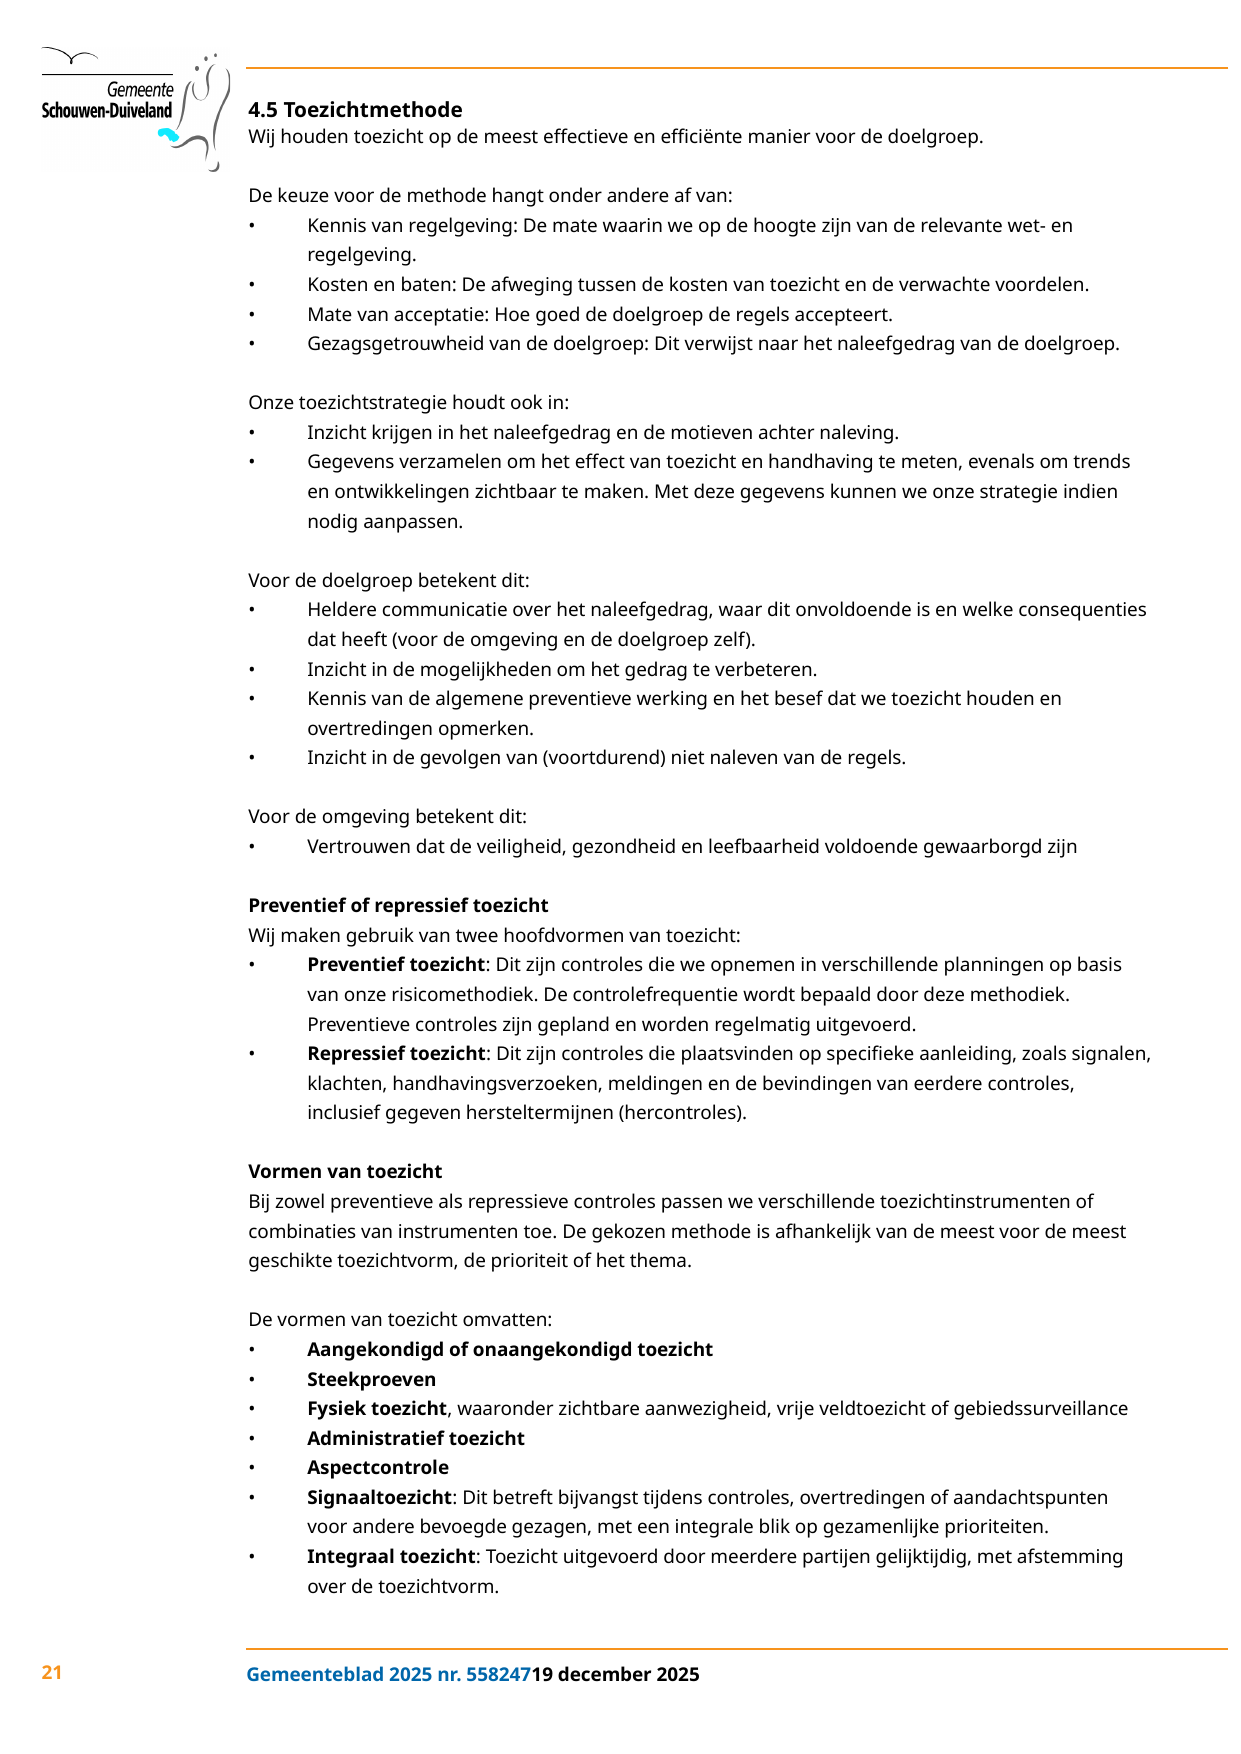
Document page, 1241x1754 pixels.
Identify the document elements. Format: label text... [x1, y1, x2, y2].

picture [41, 47, 231, 172]
list Signaaltoezicht: Dit betreft bijvangst tijdens controles, overtredingen of aandachtspunten voor andere bevoegde gezagen, met een integrale blik op gezamenlijke prioriteiten. [248, 1484, 1152, 1539]
list Inzicht krijgen in het naleefgedrag en de motieven achter naleving. [248, 419, 1152, 445]
list Kennis van de algemene preventieve werking en het besef dat we toezicht houden en overtredingen opmerken. [248, 685, 1152, 741]
list Inzicht in de gevolgen van (voortdurend) niet naleven van de regels. [248, 744, 1152, 770]
text 4.5 Toezichtmethode [248, 95, 1152, 123]
text Vormen van toezicht [248, 1159, 1152, 1184]
list Aangekondigd of onaangekondigd toezicht [248, 1336, 1152, 1362]
text Preventief of repressief toezicht [248, 892, 1152, 918]
list Administratief toezicht [248, 1425, 1152, 1451]
text De vormen van toezicht omvatten: [248, 1307, 1152, 1332]
list Mate van acceptatie: Hoe goed de doelgroep de regels accepteert. [248, 301, 1152, 326]
list Integraal toezicht: Toezicht uitgevoerd door meerdere partijen gelijktijdig, met afstemming over de toezichtvorm. [248, 1543, 1152, 1598]
list Inzicht in de mogelijkheden om het gedrag te verbeteren. [248, 656, 1152, 681]
text Onze toezichtstrategie houdt ook in: [248, 389, 1152, 415]
list Aspectcontrole [248, 1454, 1152, 1480]
list Gezagsgetrouwheid van de doelgroep: Dit verwijst naar het naleefgedrag van de doelgroep. [248, 330, 1152, 356]
list Fysiek toezicht, waaronder zichtbare aanwezigheid, vrije veldtoezicht of gebiedssurveillance [248, 1395, 1152, 1421]
list Gegevens verzamelen om het effect van toezicht en handhaving te meten, evenals om trends en ontwikkelingen zichtbaar te maken. Met deze gegevens kunnen we onze strategie indien nodig aanpassen. [248, 449, 1152, 533]
list Repressief toezicht: Dit zijn controles die plaatsvinden op specifieke aanleiding, zoals signalen, klachten, handhavingsverzoeken, meldingen en de bevindingen van eerdere controles, inclusief gegeven hersteltermijnen (hercontroles). [248, 1040, 1152, 1125]
text Bij zowel preventieve als repressieve controles passen we verschillende toezichtinstrumenten of combinaties van instrumenten toe. De gekozen methode is afhankelijk van de meest voor de meest geschikte toezichtvorm, de prioriteit of het thema. [248, 1188, 1152, 1273]
list Heldere communicatie over het naleefgedrag, waar dit onvoldoende is en welke consequenties dat heeft (voor de omgeving en de doelgroep zelf). [248, 597, 1152, 652]
text Voor de doelgroep betekent dit: [248, 567, 1152, 593]
text Wij maken gebruik van twee hoofdvormen van toezicht: [248, 922, 1152, 948]
text Wij houden toezicht op de meest effectieve en efficiënte manier voor de doelgroep. [248, 123, 1152, 149]
text Voor de omgeving betekent dit: [248, 804, 1152, 829]
list Vertrouwen dat de veiligheid, gezondheid en leefbaarheid voldoende gewaarborgd zijn [248, 833, 1152, 859]
list Preventief toezicht: Dit zijn controles die we opnemen in verschillende planningen op basis van onze risicomethodiek. De controlefrequentie wordt bepaald door deze methodiek. Preventieve controles zijn gepland en worden regelmatig uitgevoerd. [248, 952, 1152, 1036]
list Kosten en baten: De afweging tussen de kosten van toezicht en de verwachte voordelen. [248, 271, 1152, 297]
list Steekproeven [248, 1366, 1152, 1391]
list Kennis van regelgeving: De mate waarin we op de hoogte zijn van de relevante wet- en regelgeving. [248, 212, 1152, 267]
text De keuze voor de methode hangt onder andere af van: [248, 182, 1152, 208]
